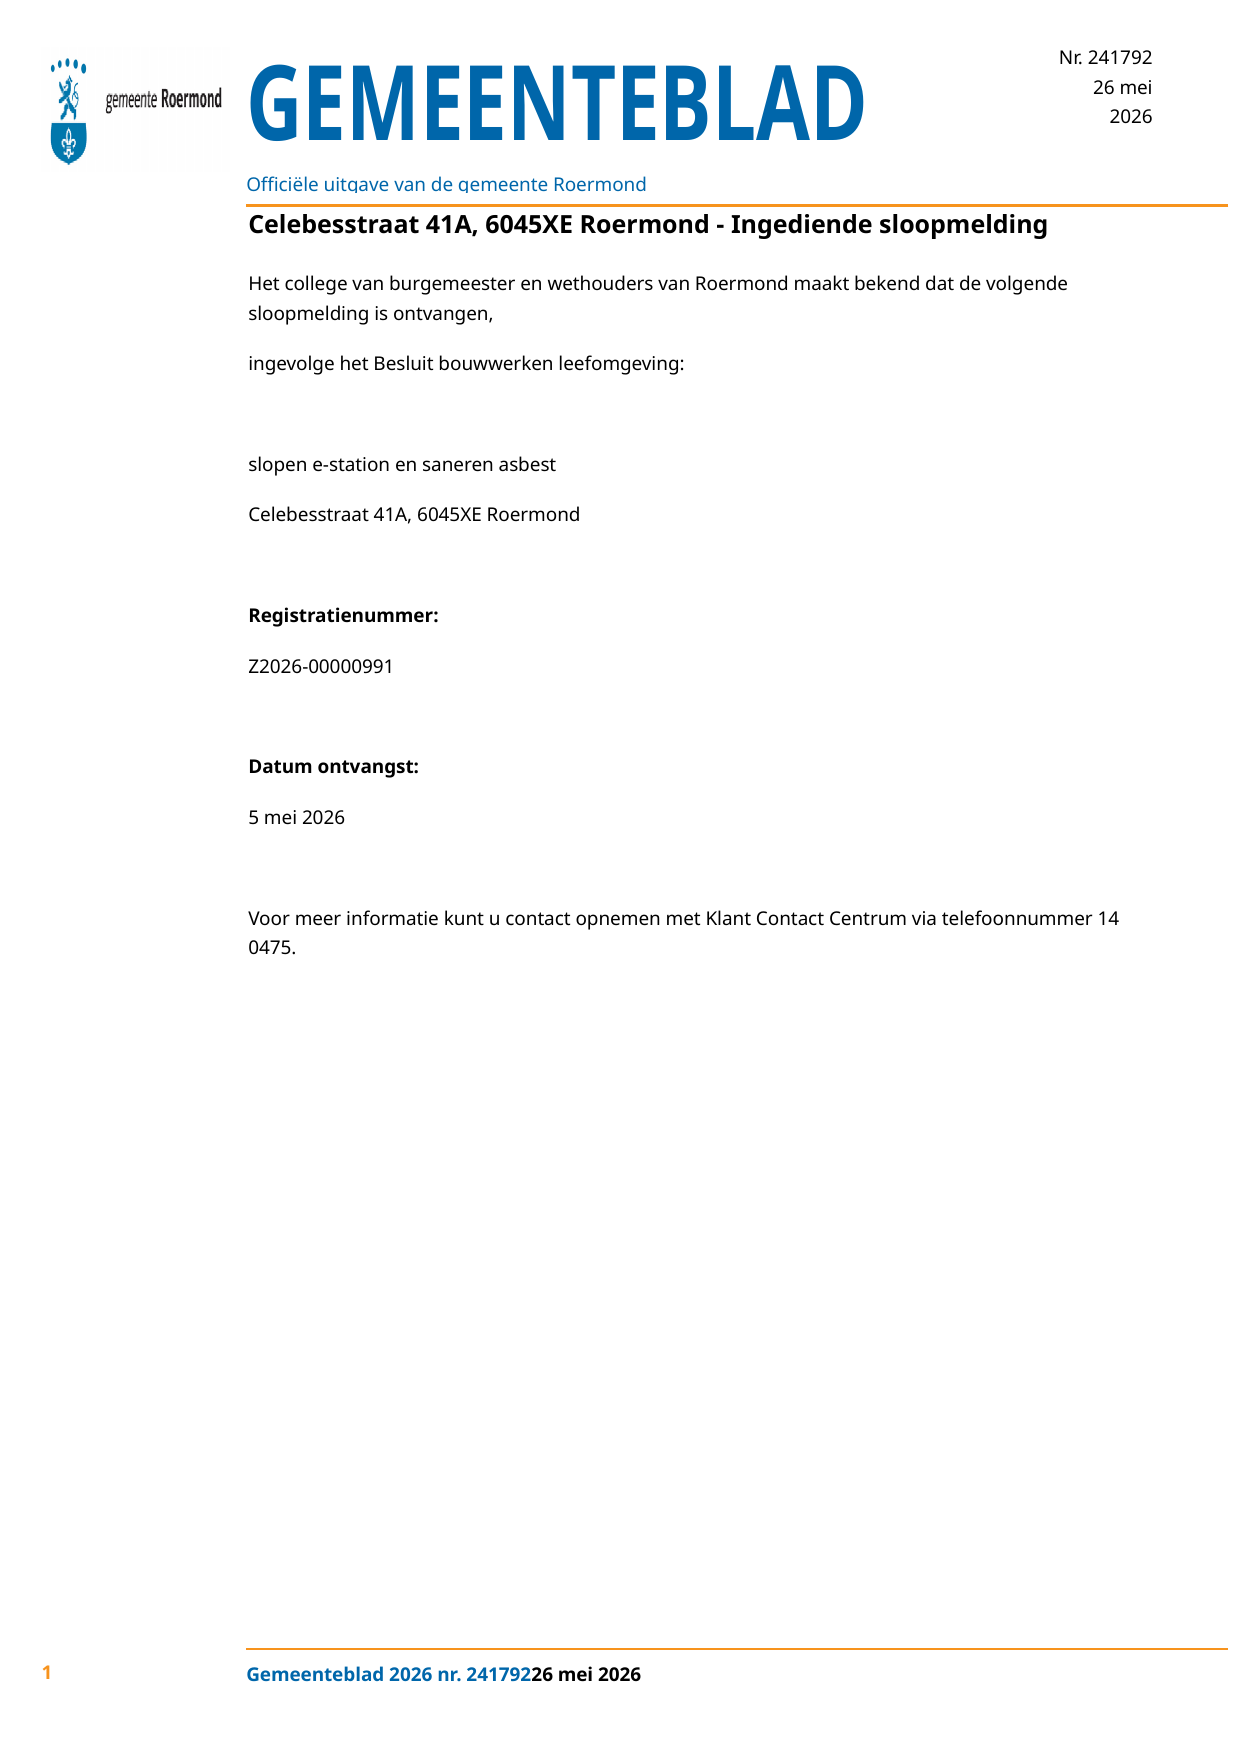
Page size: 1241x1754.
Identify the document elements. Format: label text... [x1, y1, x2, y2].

text Celebesstraat 41A, 6045XE Roermond [248, 502, 1152, 527]
text Datum ontvangst: [248, 754, 1152, 779]
text ingevolge het Besluit bouwwerken leefomgeving: [248, 350, 1152, 376]
text Registratienummer: [248, 602, 1152, 628]
text Het college van burgemeester en wethouders van Roermond maakt bekend dat de volgende sloopmelding is ontvangen, [248, 270, 1152, 326]
text Celebesstraat 41A, 6045XE Roermond - Ingediende sloopmelding [248, 207, 1152, 241]
text Z2026-00000991 [248, 653, 1152, 678]
text 5 mei 2026 [248, 804, 1152, 830]
text slopen e-station en saneren asbest [248, 451, 1152, 477]
text Voor meer informatie kunt u contact opnemen met Klant Contact Centrum via telefoonnummer 14 0475. [248, 905, 1152, 960]
picture [41, 47, 231, 172]
